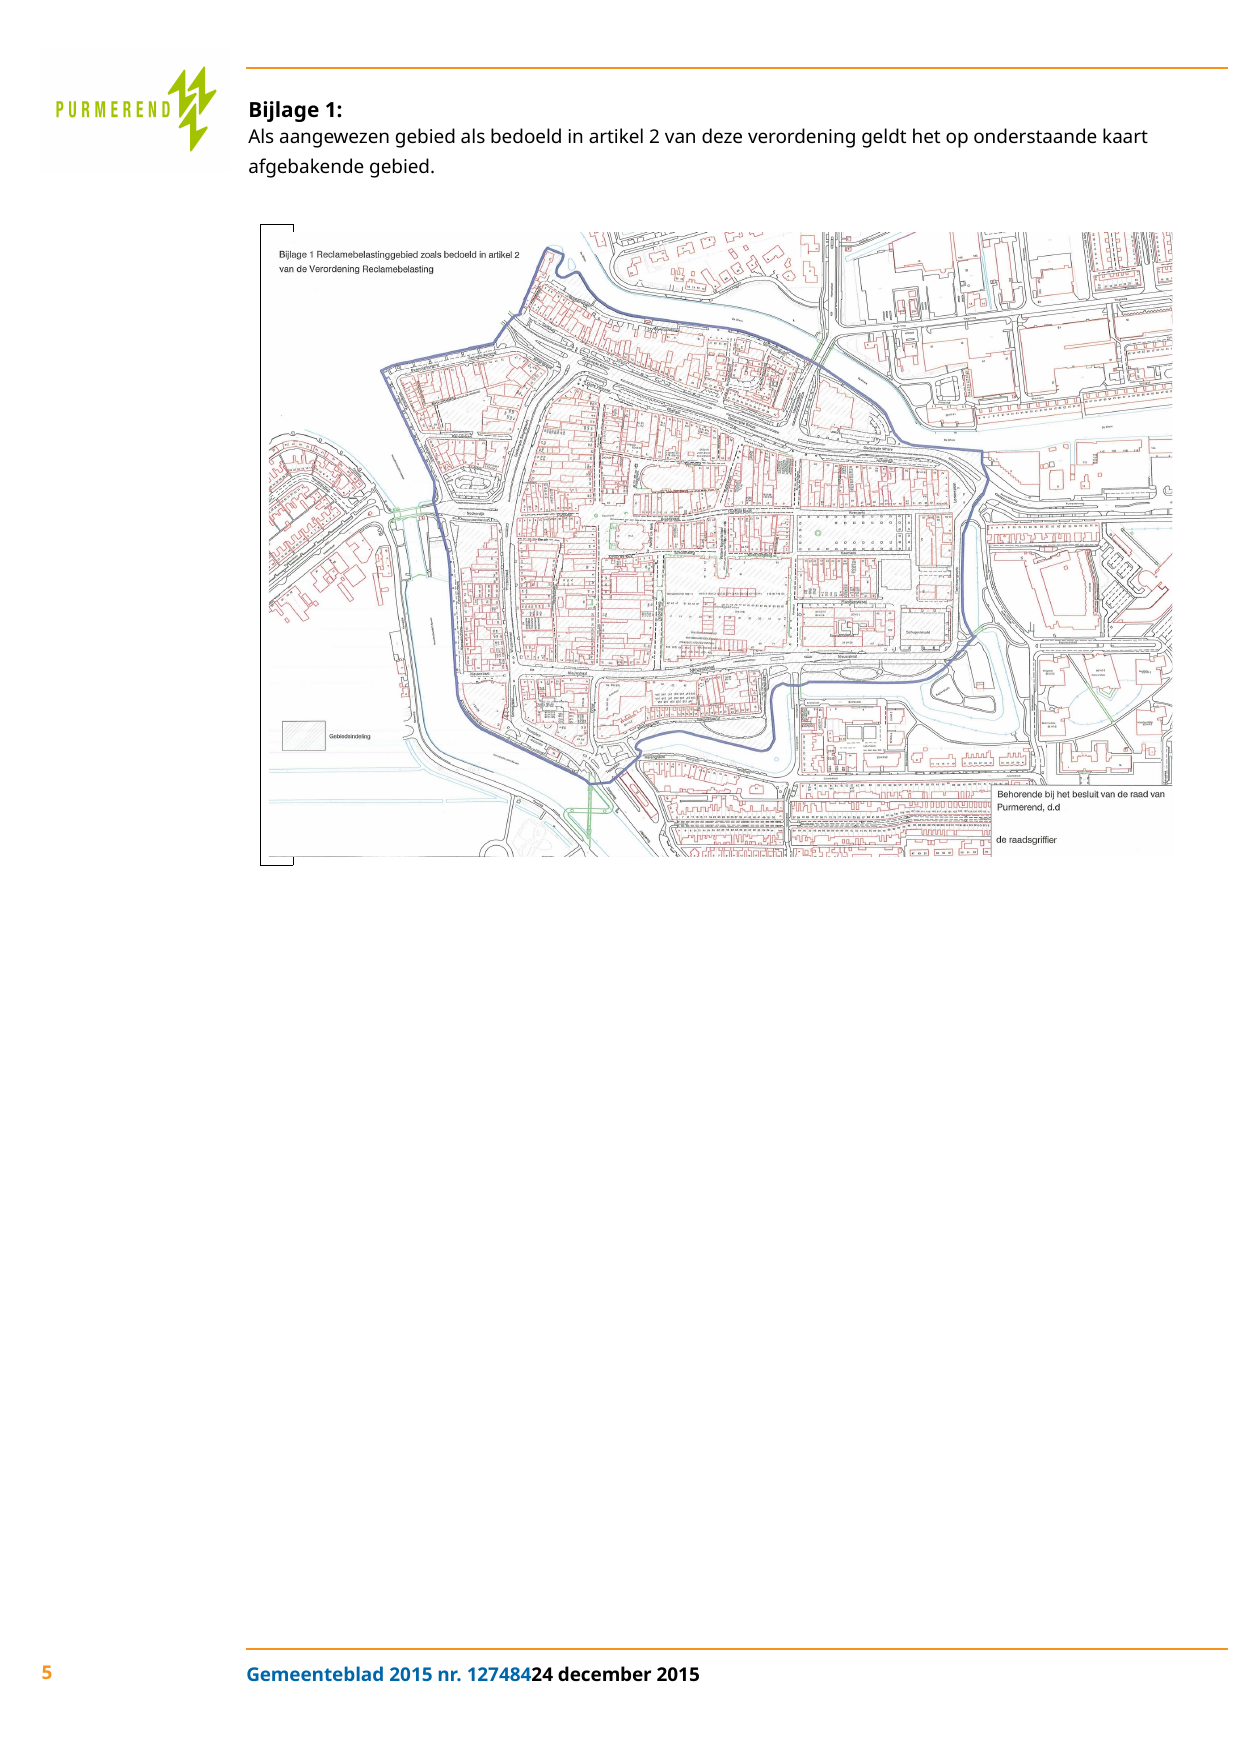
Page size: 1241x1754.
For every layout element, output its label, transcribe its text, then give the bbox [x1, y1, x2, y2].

picture [268, 232, 1173, 857]
picture [41, 47, 231, 172]
text Als aangewezen gebied als bedoeld in artikel 2 van deze verordening geldt het op onderstaande kaart afgebakende gebied. [248, 123, 1152, 179]
text Bijlage 1: [248, 95, 1152, 123]
